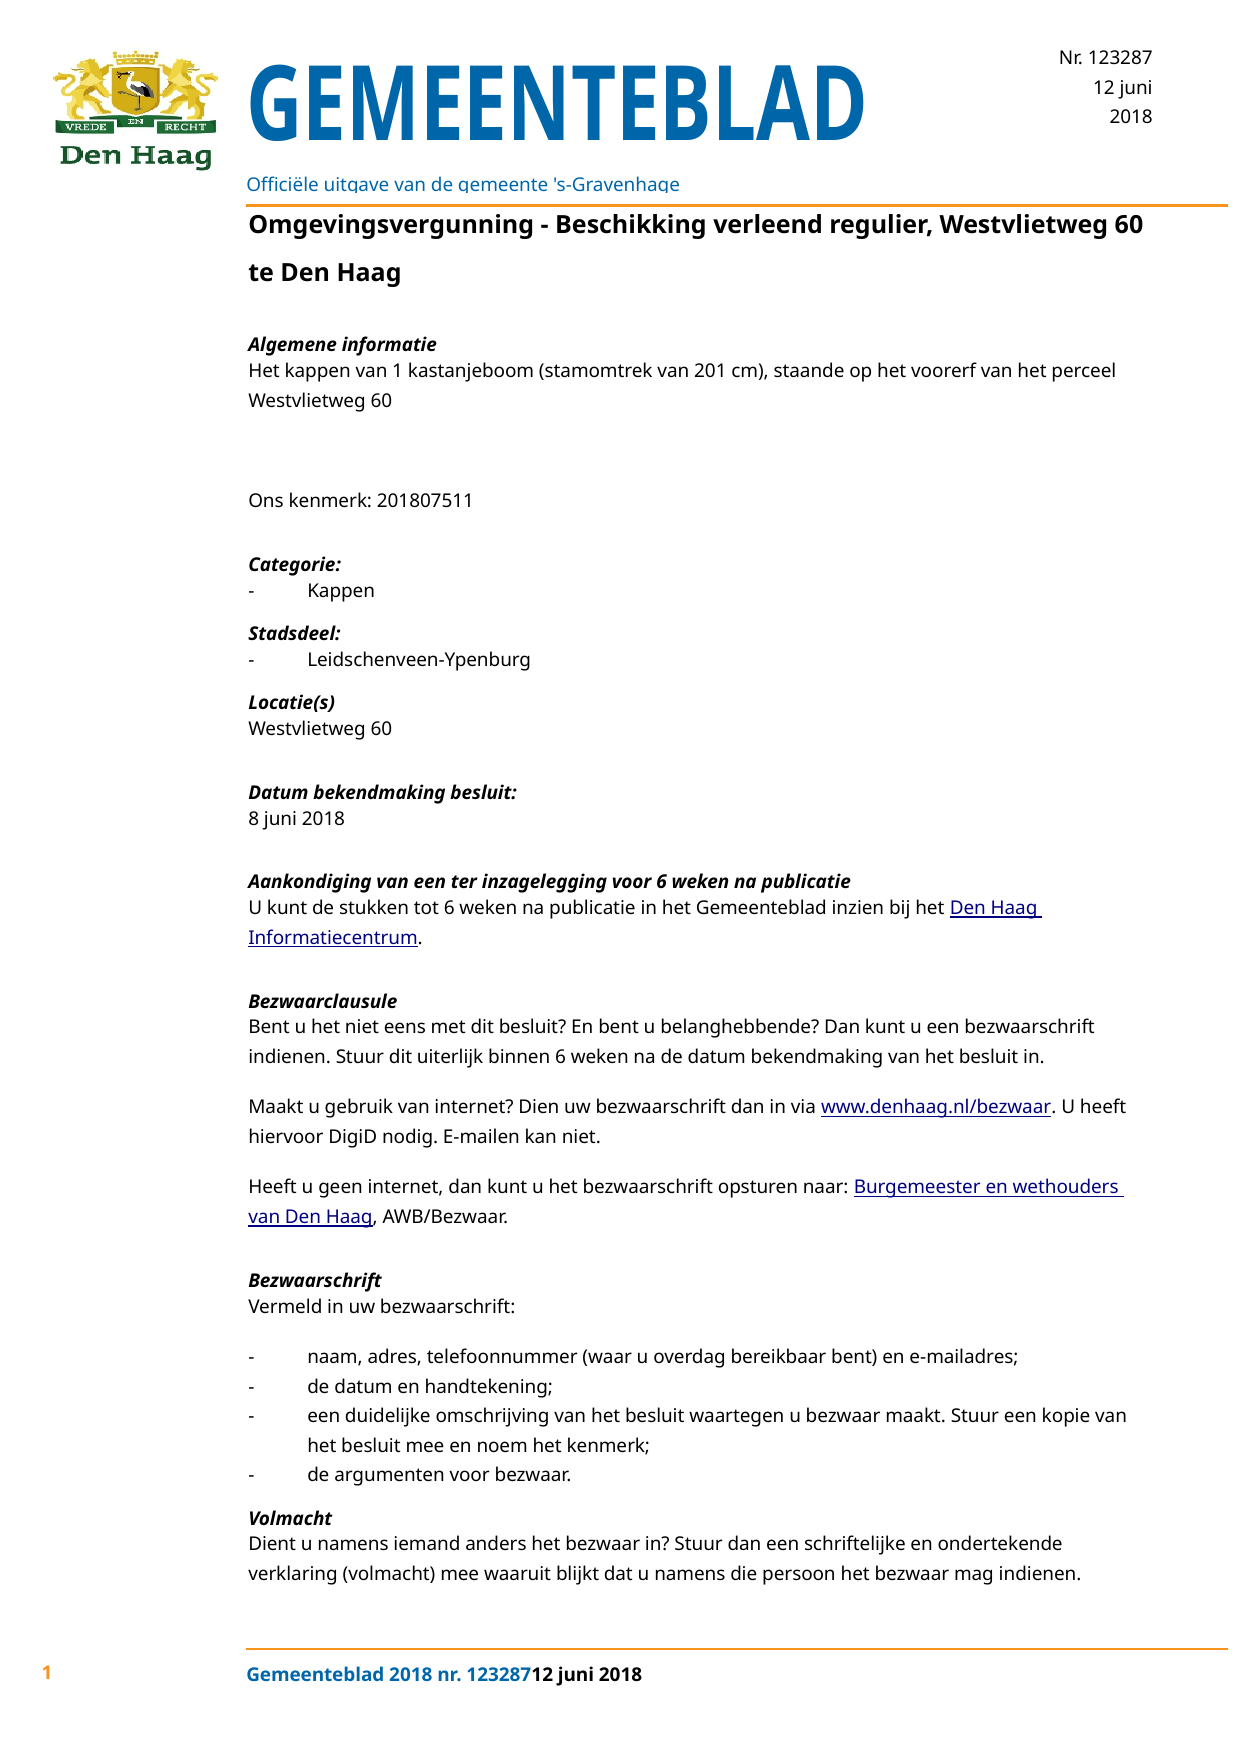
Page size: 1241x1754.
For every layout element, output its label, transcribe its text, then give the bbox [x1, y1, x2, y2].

text Westvlietweg 60 [248, 715, 1152, 741]
picture [41, 47, 231, 172]
text Ons kenmerk: 201807511 [248, 488, 1152, 513]
text Vermeld in uw bezwaarschrift: [248, 1293, 1152, 1319]
list naam, adres, telefoonnummer (waar u overdag bereikbaar bent) en e-mailadres; [248, 1343, 1152, 1369]
list een duidelijke omschrijving van het besluit waartegen u bezwaar maakt. Stuur een kopie van het besluit mee en noem het kenmerk; [248, 1402, 1152, 1458]
list de datum en handtekening; [248, 1373, 1152, 1399]
text Het kappen van 1 kastanjeboom (stamomtrek van 201 cm), staande op het voorerf van het perceel Westvlietweg 60 [248, 357, 1152, 412]
text Volmacht [248, 1505, 1152, 1531]
text Categorie: [248, 552, 1152, 577]
text Algemene informatie [248, 331, 1152, 357]
list de argumenten voor bezwaar. [248, 1462, 1152, 1487]
text Datum bekendmaking besluit: [248, 779, 1152, 805]
text Heeft u geen internet, dan kunt u het bezwaarschrift opsturen naar: Burgemeester en wethouders van Den Haag, AWB/Bezwaar. [248, 1174, 1152, 1229]
text Locatie(s) [248, 689, 1152, 715]
list Leidschenveen-Ypenburg [248, 646, 1152, 672]
text Aankondiging van een ter inzagelegging voor 6 weken na publicatie [248, 869, 1152, 894]
text Omgevingsvergunning - Beschikking verleend regulier, Westvlietweg 60 te Den Haag [248, 207, 1152, 288]
text Bezwaarclausule [248, 988, 1152, 1014]
text U kunt de stukken tot 6 weken na publicatie in het Gemeenteblad inzien bij het Den Haag Informatiecentrum. [248, 894, 1152, 950]
text Stadsdeel: [248, 620, 1152, 646]
text 8 juni 2018 [248, 805, 1152, 830]
text Bent u het niet eens met dit besluit? En bent u belanghebbende? Dan kunt u een bezwaarschrift indienen. Stuur dit uiterlijk binnen 6 weken na de datum bekendmaking van het besluit in. [248, 1014, 1152, 1069]
list Kappen [248, 577, 1152, 603]
text Bezwaarschrift [248, 1267, 1152, 1293]
text Dient u namens iemand anders het bezwaar in? Stuur dan een schriftelijke en ondertekende verklaring (volmacht) mee waaruit blijkt dat u namens die persoon het bezwaar mag indienen. [248, 1531, 1152, 1586]
text Maakt u gebruik van internet? Dien uw bezwaarschrift dan in via www.denhaag.nl/bezwaar. U heeft hiervoor DigiD nodig. E-mailen kan niet. [248, 1094, 1152, 1149]
